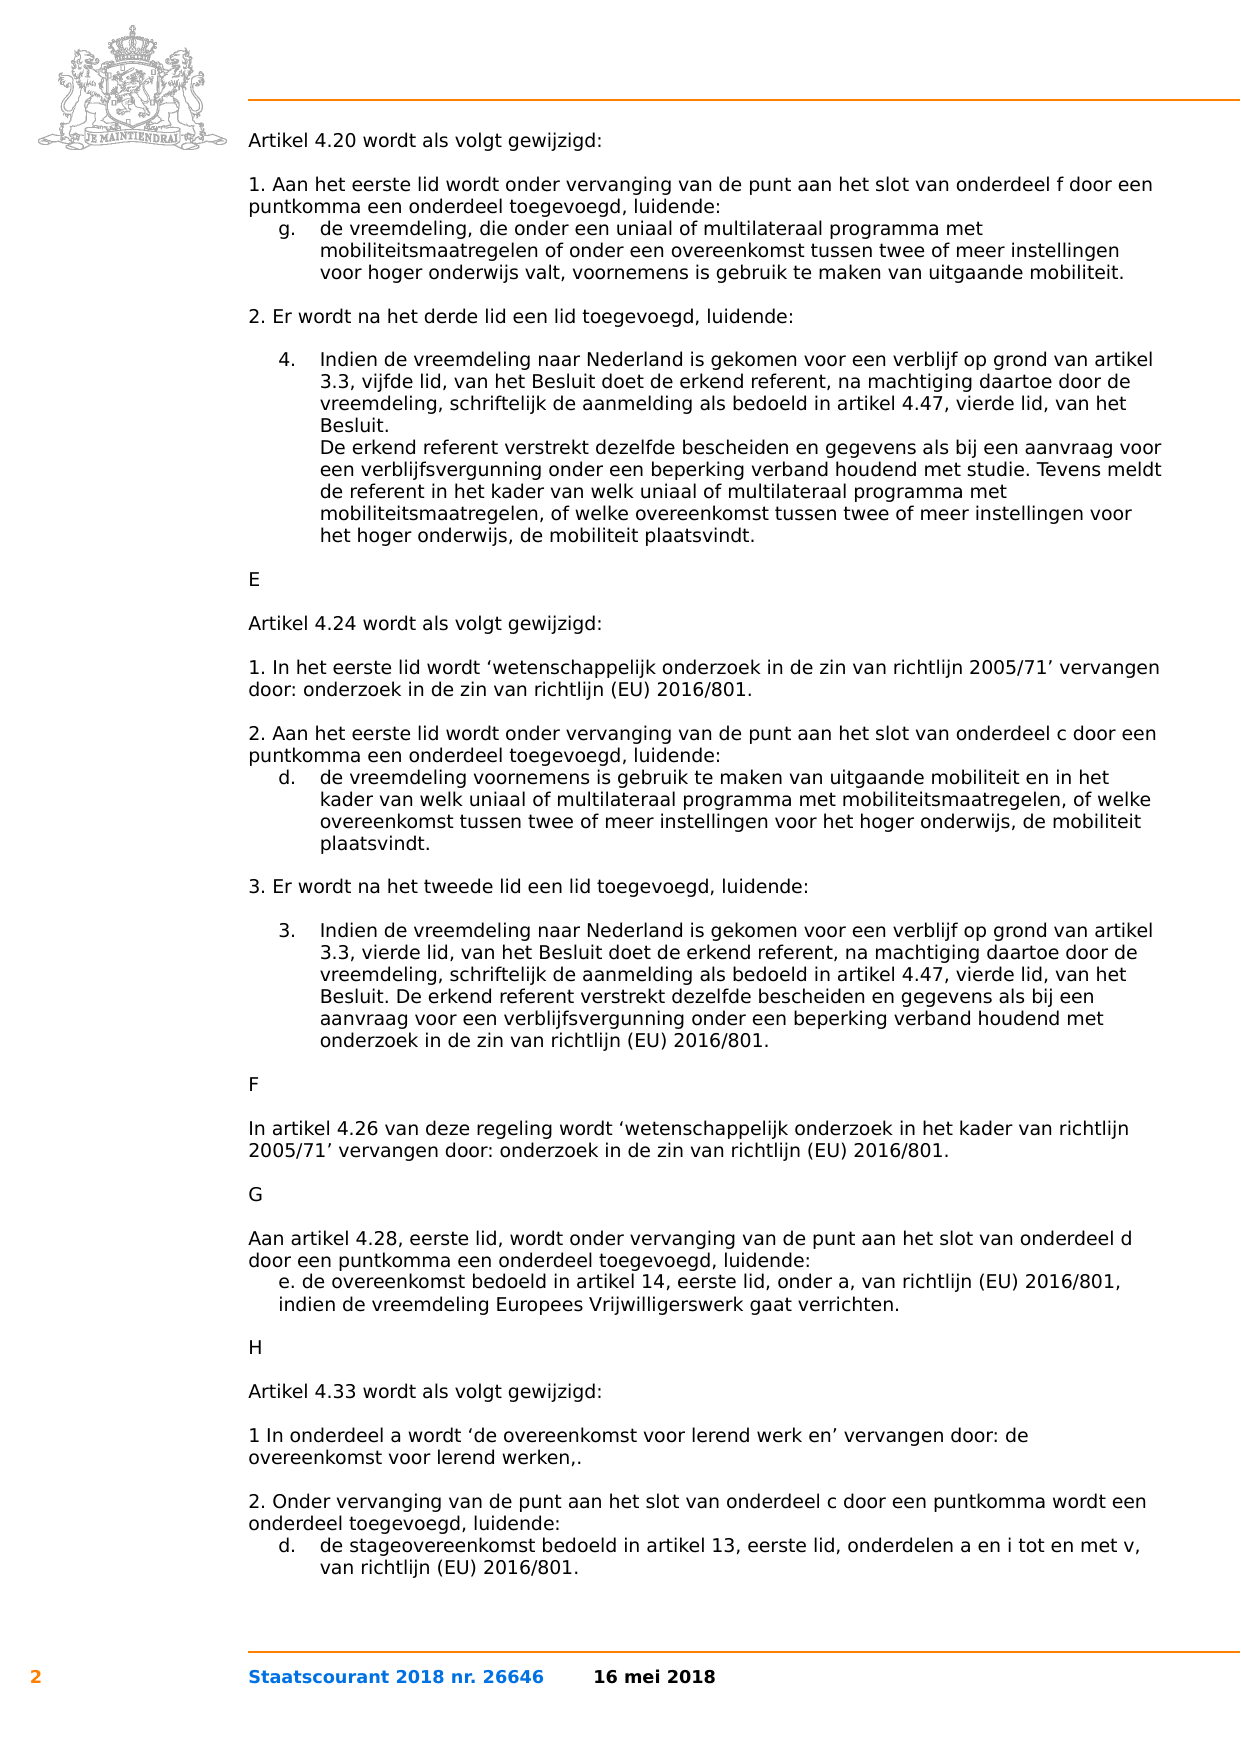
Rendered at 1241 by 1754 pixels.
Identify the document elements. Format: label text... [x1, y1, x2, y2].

text 1. Aan het eerste lid wordt onder vervanging van de punt aan het slot van onderdeel f door een puntkomma een onderdeel toegevoegd, luidende: [248, 174, 1163, 218]
text Artikel 4.20 wordt als volgt gewijzigd: [248, 130, 1163, 152]
text G [248, 1184, 1163, 1206]
text Artikel 4.33 wordt als volgt gewijzigd: [248, 1381, 1163, 1403]
text 4. Indien de vreemdeling naar Nederland is gekomen voor een verblijf op grond van artikel 3.3, vijfde lid, van het Besluit doet de erkend referent, na machtiging daartoe door de vreemdeling, schriftelijk de aanmelding als bedoeld in artikel 4.47, vierde lid, van het Besluit. [278, 349, 1163, 437]
text 2. Aan het eerste lid wordt onder vervanging van de punt aan het slot van onderdeel c door een puntkomma een onderdeel toegevoegd, luidende: [248, 723, 1163, 767]
text E [248, 569, 1163, 591]
text 1. In het eerste lid wordt ‘wetenschappelijk onderzoek in de zin van richtlijn 2005/71’ vervangen door: onderzoek in de zin van richtlijn (EU) 2016/801. [248, 657, 1163, 701]
text In artikel 4.26 van deze regeling wordt ‘wetenschappelijk onderzoek in het kader van richtlijn 2005/71’ vervangen door: onderzoek in de zin van richtlijn (EU) 2016/801. [248, 1118, 1163, 1162]
text 1 In onderdeel a wordt ‘de overeenkomst voor lerend werk en’ vervangen door: de overeenkomst voor lerend werken,. [248, 1425, 1163, 1469]
text Aan artikel 4.28, eerste lid, wordt onder vervanging van de punt aan het slot van onderdeel d door een puntkomma een onderdeel toegevoegd, luidende: [248, 1227, 1163, 1271]
text 3. Er wordt na het tweede lid een lid toegevoegd, luidende: [248, 876, 1163, 898]
text d. de stageovereenkomst bedoeld in artikel 13, eerste lid, onderdelen a en i tot en met v, van richtlijn (EU) 2016/801. [278, 1535, 1163, 1579]
text 2. Er wordt na het derde lid een lid toegevoegd, luidende: [248, 306, 1163, 327]
text De erkend referent verstrekt dezelfde bescheiden en gegevens als bij een aanvraag voor een verblijfsvergunning onder een beperking verband houdend met studie. Tevens meldt de referent in het kader van welk uniaal of multilateraal programma met mobiliteitsmaatregelen, of welke overeenkomst tussen twee of meer instellingen voor het hoger onderwijs, de mobiliteit plaatsvindt. [319, 437, 1163, 547]
text F [248, 1074, 1163, 1096]
text 3. Indien de vreemdeling naar Nederland is gekomen voor een verblijf op grond van artikel 3.3, vierde lid, van het Besluit doet de erkend referent, na machtiging daartoe door de vreemdeling, schriftelijk de aanmelding als bedoeld in artikel 4.47, vierde lid, van het Besluit. De erkend referent verstrekt dezelfde bescheiden en gegevens als bij een aanvraag voor een verblijfsvergunning onder een beperking verband houdend met onderzoek in de zin van richtlijn (EU) 2016/801. [278, 920, 1163, 1052]
text g. de vreemdeling, die onder een uniaal of multilateraal programma met mobiliteitsmaatregelen of onder een overeenkomst tussen twee of meer instellingen voor hoger onderwijs valt, voornemens is gebruik te maken van uitgaande mobiliteit. [278, 218, 1163, 284]
text H [248, 1337, 1163, 1359]
text e. de overeenkomst bedoeld in artikel 14, eerste lid, onder a, van richtlijn (EU) 2016/801, indien de vreemdeling Europees Vrijwilligerswerk gaat verrichten. [278, 1271, 1163, 1315]
picture [38, 25, 227, 150]
text d. de vreemdeling voornemens is gebruik te maken van uitgaande mobiliteit en in het kader van welk uniaal of multilateraal programma met mobiliteitsmaatregelen, of welke overeenkomst tussen twee of meer instellingen voor het hoger onderwijs, de mobiliteit plaatsvindt. [278, 767, 1163, 854]
text 2. Onder vervanging van de punt aan het slot van onderdeel c door een puntkomma wordt een onderdeel toegevoegd, luidende: [248, 1491, 1163, 1535]
text Artikel 4.24 wordt als volgt gewijzigd: [248, 613, 1163, 635]
